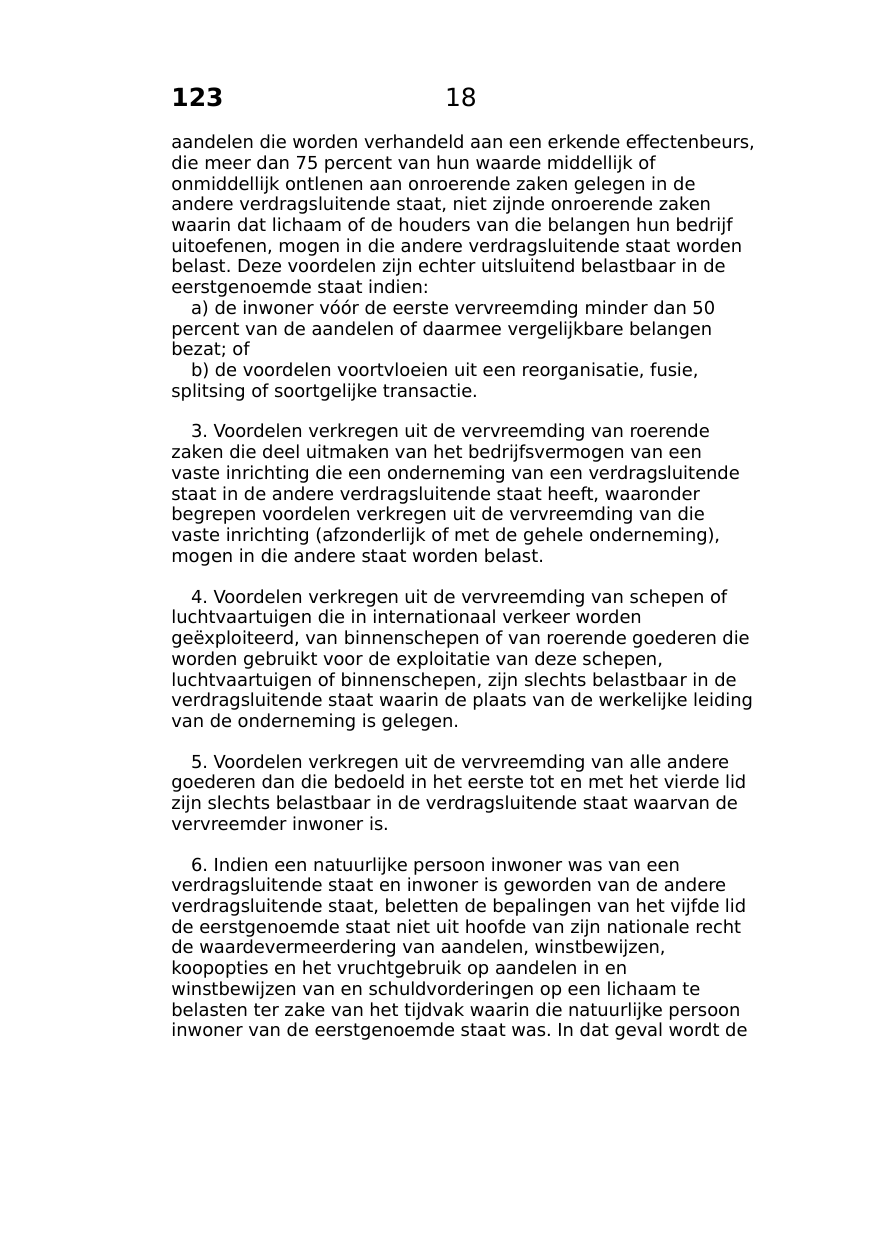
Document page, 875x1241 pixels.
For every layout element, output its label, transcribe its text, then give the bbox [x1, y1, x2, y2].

text a) de inwoner vóór de eerste vervreemding minder dan 50 percent van de aandelen of daarmee vergelijkbare belangen bezat; of [171, 298, 756, 360]
text 3. Voordelen verkregen uit de vervreemding van roerende zaken die deel uitmaken van het bedrijfsvermogen van een vaste inrichting die een onderneming van een verdragsluitende staat in de andere verdragsluitende staat heeft, waaronder begrepen voordelen verkregen uit de vervreemding van die vaste inrichting (afzonderlijk of met de gehele onderneming), mogen in die andere staat worden belast. [171, 421, 756, 566]
text 6. Indien een natuurlijke persoon inwoner was van een verdragsluitende staat en inwoner is geworden van de andere verdragsluitende staat, beletten de bepalingen van het vijfde lid de eerstgenoemde staat niet uit hoofde van zijn nationale recht de waardevermeerdering van aandelen, winstbewijzen, koopopties en het vruchtgebruik op aandelen in en winstbewijzen van en schuldvorderingen op een lichaam te belasten ter zake van het tijdvak waarin die natuurlijke persoon inwoner van de eerstgenoemde staat was. In dat geval wordt de [171, 854, 756, 1041]
text 4. Voordelen verkregen uit de vervreemding van schepen of luchtvaartuigen die in internationaal verkeer worden geëxploiteerd, van binnenschepen of van roerende goederen die worden gebruikt voor de exploitatie van deze schepen, luchtvaartuigen of binnenschepen, zijn slechts belastbaar in de verdragsluitende staat waarin de plaats van de werkelijke leiding van de onderneming is gelegen. [171, 586, 756, 732]
text b) de voordelen voortvloeien uit een reorganisatie, fusie, splitsing of soortgelijke transactie. [171, 360, 756, 401]
text 5. Voordelen verkregen uit de vervreemding van alle andere goederen dan die bedoeld in het eerste tot en met het vierde lid zijn slechts belastbaar in de verdragsluitende staat waarvan de vervreemder inwoner is. [171, 752, 756, 834]
text aandelen die worden verhandeld aan een erkende effectenbeurs, die meer dan 75 percent van hun waarde middellijk of onmiddellijk ontlenen aan onroerende zaken gelegen in de andere verdragsluitende staat, niet zijnde onroerende zaken waarin dat lichaam of de houders van die belangen hun bedrijf uitoefenen, mogen in die andere verdragsluitende staat worden belast. Deze voordelen zijn echter uitsluitend belastbaar in de eerstgenoemde staat indien: [171, 132, 756, 298]
